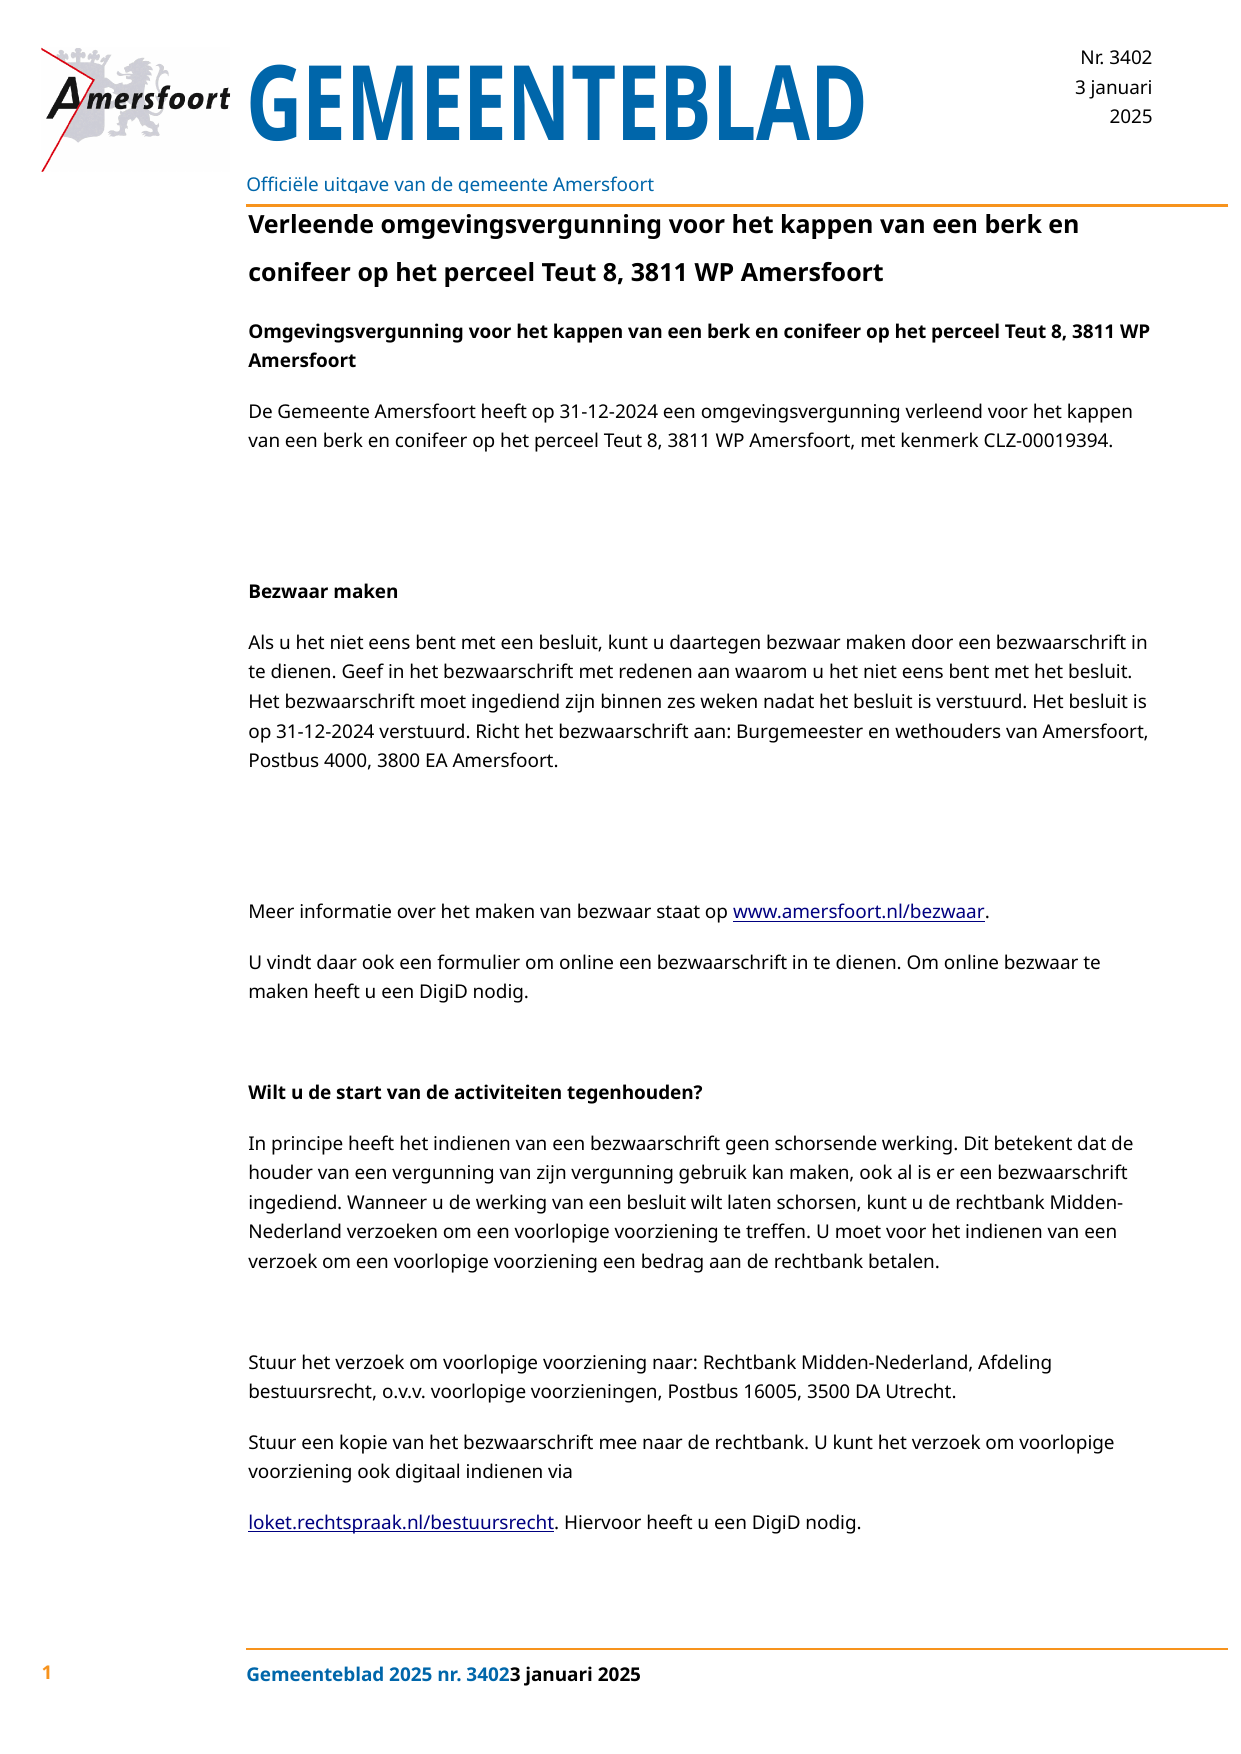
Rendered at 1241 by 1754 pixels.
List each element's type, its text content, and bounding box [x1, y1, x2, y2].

text U vindt daar ook een formulier om online een bezwaarschrift in te dienen. Om online bezwaar te maken heeft u een DigiD nodig. [248, 949, 1152, 1004]
text Bezwaar maken [248, 579, 1152, 604]
text loket.rechtspraak.nl/bestuursrecht. Hiervoor heeft u een DigiD nodig. [248, 1509, 1152, 1535]
text In principe heeft het indienen van een bezwaarschrift geen schorsende werking. Dit betekent dat de houder van een vergunning van zijn vergunning gebruik kan maken, ook al is er een bezwaarschrift ingediend. Wanneer u de werking van een besluit wilt laten schorsen, kunt u de rechtbank Midden-Nederland verzoeken om een voorlopige voorziening te treffen. U moet voor het indienen van een verzoek om een voorlopige voorziening een bedrag aan de rechtbank betalen. [248, 1130, 1152, 1274]
text Wilt u de start van de activiteiten tegenhouden? [248, 1079, 1152, 1105]
text De Gemeente Amersfoort heeft op 31-12-2024 een omgevingsvergunning verleend voor het kappen van een berk en conifeer op het perceel Teut 8, 3811 WP Amersfoort, met kenmerk CLZ-00019394. [248, 398, 1152, 453]
text Stuur een kopie van het bezwaarschrift mee naar de rechtbank. U kunt het verzoek om voorlopige voorziening ook digitaal indienen via [248, 1429, 1152, 1484]
text Verleende omgevingsvergunning voor het kappen van een berk en conifeer op het perceel Teut 8, 3811 WP Amersfoort [248, 207, 1152, 288]
text Stuur het verzoek om voorlopige voorziening naar: Rechtbank Midden-Nederland, Afdeling bestuursrecht, o.v.v. voorlopige voorzieningen, Postbus 16005, 3500 DA Utrecht. [248, 1349, 1152, 1404]
picture [41, 47, 231, 172]
text Meer informatie over het maken van bezwaar staat op www.amersfoort.nl/bezwaar. [248, 899, 1152, 924]
text Omgevingsvergunning voor het kappen van een berk en conifeer op het perceel Teut 8, 3811 WP Amersfoort [248, 318, 1152, 373]
text Als u het niet eens bent met een besluit, kunt u daartegen bezwaar maken door een bezwaarschrift in te dienen. Geef in het bezwaarschrift met redenen aan waarom u het niet eens bent met het besluit. Het bezwaarschrift moet ingediend zijn binnen zes weken nadat het besluit is verstuurd. Het besluit is op 31-12-2024 verstuurd. Richt het bezwaarschrift aan: Burgemeester en wethouders van Amersfoort, Postbus 4000, 3800 EA Amersfoort. [248, 629, 1152, 773]
